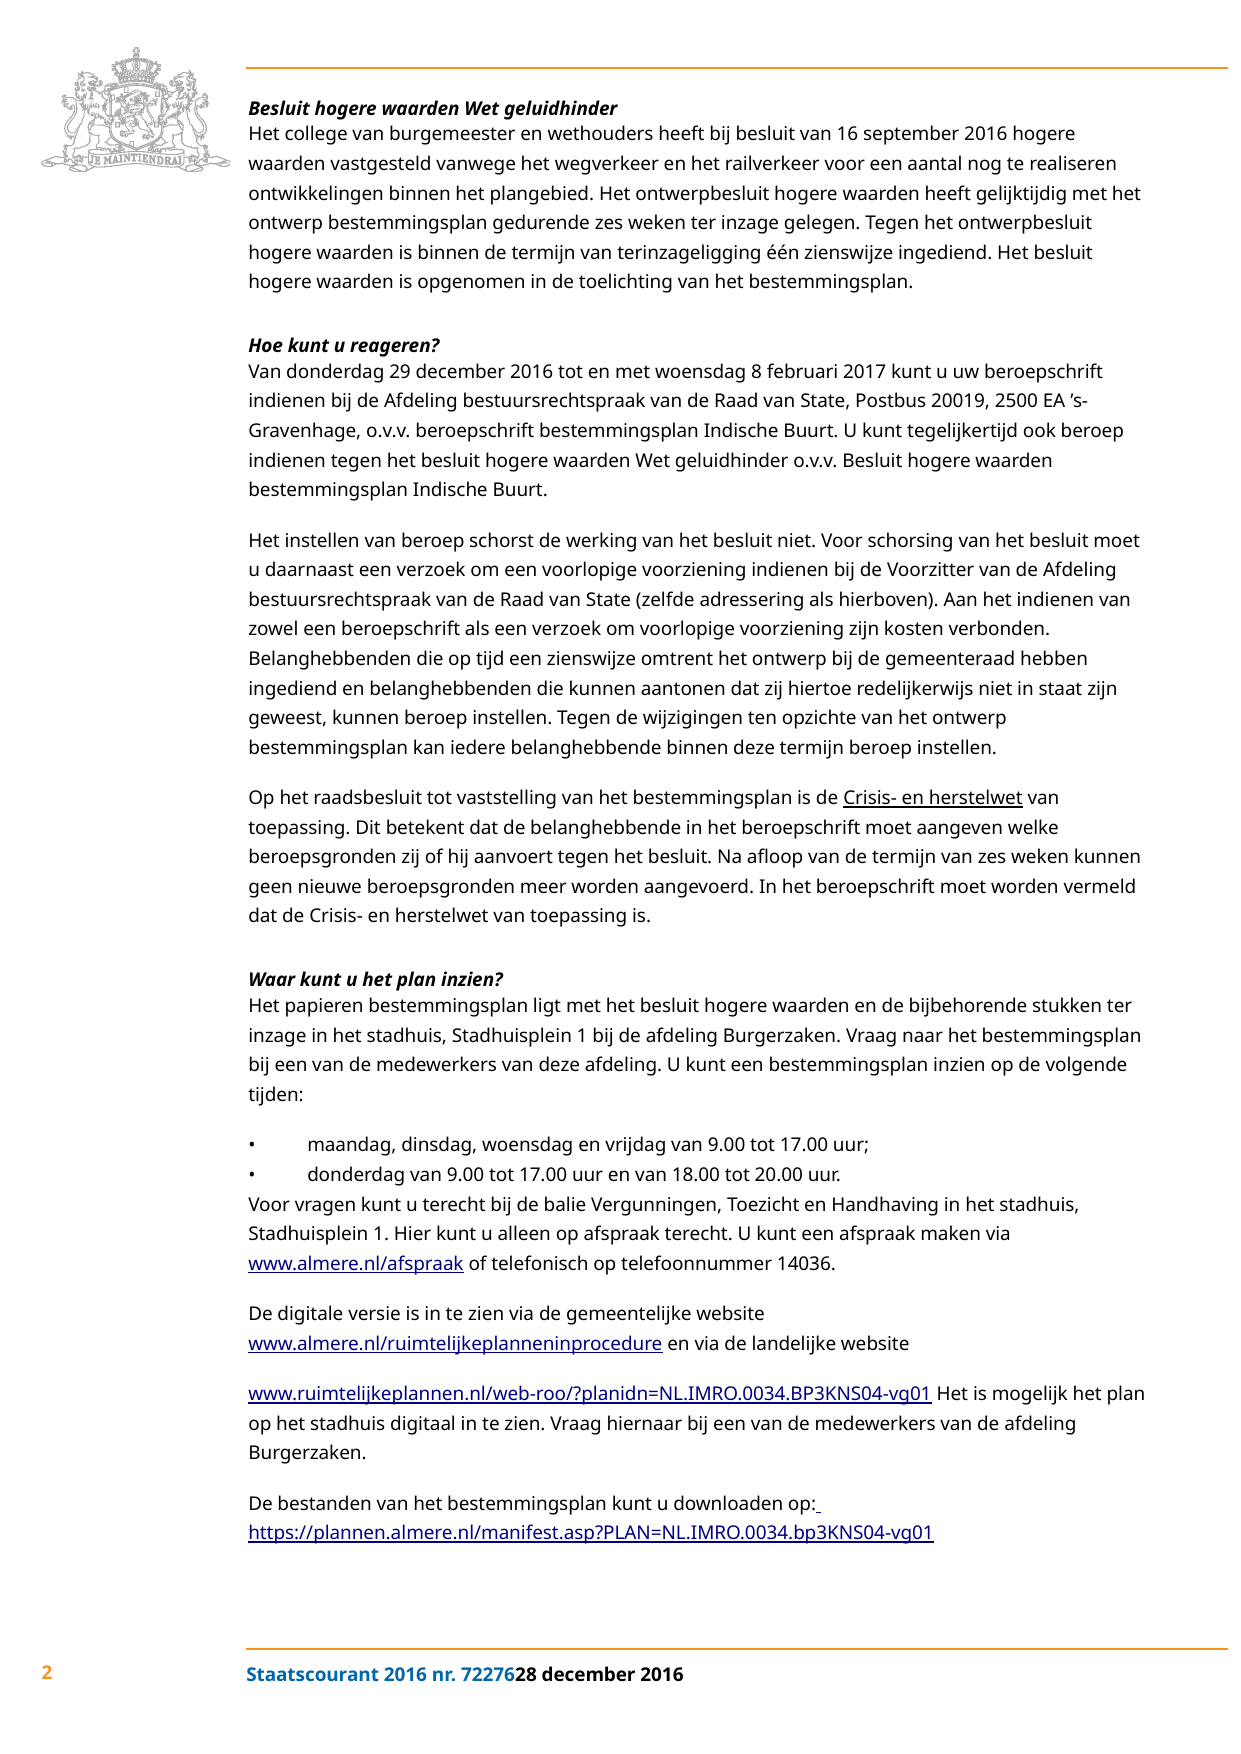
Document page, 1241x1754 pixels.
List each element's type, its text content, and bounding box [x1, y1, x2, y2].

text Het instellen van beroep schorst de werking van het besluit niet. Voor schorsing van het besluit moet u daarnaast een verzoek om een voorlopige voorziening indienen bij de Voorzitter van de Afdeling bestuursrechtspraak van de Raad van State (zelfde adressering als hierboven). Aan het indienen van zowel een beroepschrift als een verzoek om voorlopige voorziening zijn kosten verbonden. Belanghebbenden die op tijd een zienswijze omtrent het ontwerp bij de gemeenteraad hebben ingediend en belanghebbenden die kunnen aantonen dat zij hiertoe redelijkerwijs niet in staat zijn geweest, kunnen beroep instellen. Tegen de wijzigingen ten opzichte van het ontwerp bestemmingsplan kan iedere belanghebbende binnen deze termijn beroep instellen. [248, 527, 1152, 760]
text Op het raadsbesluit tot vaststelling van het bestemmingsplan is de Crisis- en herstelwet van toepassing. Dit betekent dat de belanghebbende in het beroepschrift moet aangeven welke beroepsgronden zij of hij aanvoert tegen het besluit. Na afloop van de termijn van zes weken kunnen geen nieuwe beroepsgronden meer worden aangevoerd. In het beroepschrift moet worden vermeld dat de Crisis- en herstelwet van toepassing is. [248, 784, 1152, 928]
text www.ruimtelijkeplannen.nl/web-roo/?planidn=NL.IMRO.0034.BP3KNS04-vg01 Het is mogelijk het plan op het stadhuis digitaal in te zien. Vraag hiernaar bij een van de medewerkers van de afdeling Burgerzaken. [248, 1380, 1152, 1465]
text Het papieren bestemmingsplan ligt met het besluit hogere waarden en de bijbehorende stukken ter inzage in het stadhuis, Stadhuisplein 1 bij de afdeling Burgerzaken. Vraag naar het bestemmingsplan bij een van de medewerkers van deze afdeling. U kunt een bestemmingsplan inzien op de volgende tijden: [248, 992, 1152, 1107]
list donderdag van 9.00 tot 17.00 uur en van 18.00 tot 20.00 uur. [248, 1161, 1152, 1187]
text Het college van burgemeester en wethouders heeft bij besluit van 16 september 2016 hogere waarden vastgesteld vanwege het wegverkeer en het railverkeer voor een aantal nog te realiseren ontwikkelingen binnen het plangebied. Het ontwerpbesluit hogere waarden heeft gelijktijdig met het ontwerp bestemmingsplan gedurende zes weken ter inzage gelegen. Tegen het ontwerpbesluit hogere waarden is binnen de termijn van terinzageligging één zienswijze ingediend. Het besluit hogere waarden is opgenomen in de toelichting van het bestemmingsplan. [248, 121, 1152, 294]
text De digitale versie is in te zien via de gemeentelijke website www.almere.nl/ruimtelijkeplanneninprocedure en via de landelijke website [248, 1300, 1152, 1356]
text Waar kunt u het plan inzien? [248, 967, 1152, 992]
list maandag, dinsdag, woensdag en vrijdag van 9.00 tot 17.00 uur; [248, 1132, 1152, 1157]
text Hoe kunt u reageren? [248, 332, 1152, 358]
text Besluit hogere waarden Wet geluidhinder [248, 95, 1152, 121]
text De bestanden van het bestemmingsplan kunt u downloaden op: https://plannen.almere.nl/manifest.asp?PLAN=NL.IMRO.0034.bp3KNS04-vg01 [248, 1490, 1152, 1545]
picture [41, 47, 231, 172]
text Voor vragen kunt u terecht bij de balie Vergunningen, Toezicht en Handhaving in het stadhuis, Stadhuisplein 1. Hier kunt u alleen op afspraak terecht. U kunt een afspraak maken via www.almere.nl/afspraak of telefonisch op telefoonnummer 14036. [248, 1191, 1152, 1276]
text Van donderdag 29 december 2016 tot en met woensdag 8 februari 2017 kunt u uw beroepschrift indienen bij de Afdeling bestuursrechtspraak van de Raad van State, Postbus 20019, 2500 EA ’s-Gravenhage, o.v.v. beroepschrift bestemmingsplan Indische Buurt. U kunt tegelijkertijd ook beroep indienen tegen het besluit hogere waarden Wet geluidhinder o.v.v. Besluit hogere waarden bestemmingsplan Indische Buurt. [248, 358, 1152, 502]
